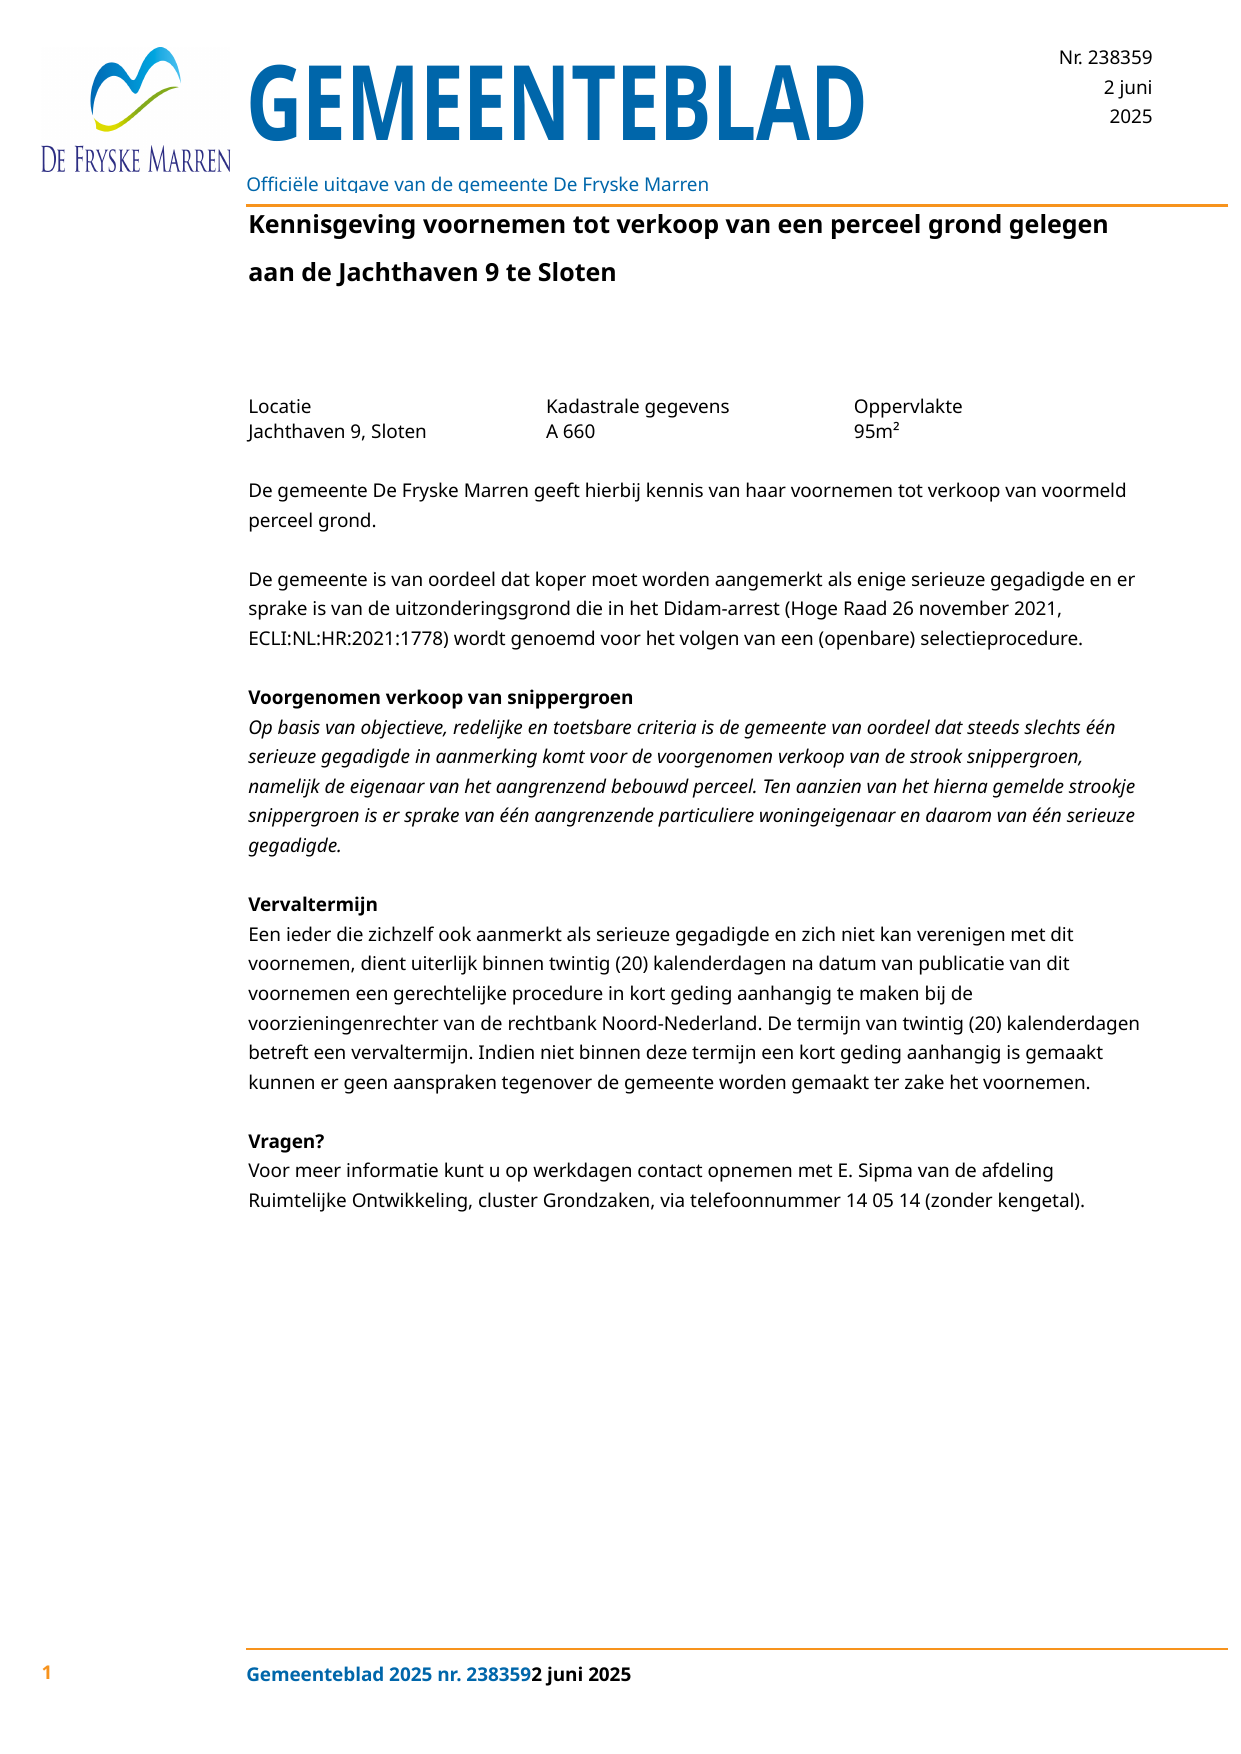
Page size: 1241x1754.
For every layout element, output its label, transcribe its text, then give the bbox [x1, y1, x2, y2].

text De gemeente is van oordeel dat koper moet worden aangemerkt als enige serieuze gegadigde en er sprake is van de uitzonderingsgrond die in het Didam-arrest (Hoge Raad 26 november 2021, ECLI:NL:HR:2021:1778) wordt genoemd voor het volgen van een (openbare) selectieprocedure. [248, 566, 1152, 651]
text Vragen? [248, 1128, 1152, 1154]
text De gemeente De Fryske Marren geeft hierbij kennis van haar voornemen tot verkoop van voormeld perceel grond. [248, 477, 1152, 533]
table_cell Jachthaven 9, Sloten [248, 419, 546, 444]
text Voor meer informatie kunt u op werkdagen contact opnemen met E. Sipma van de afdeling Ruimtelijke Ontwikkeling, cluster Grondzaken, via telefoonnummer 14 05 14 (zonder kengetal). [248, 1158, 1152, 1213]
text Kennisgeving voornemen tot verkoop van een perceel grond gelegen aan de Jachthaven 9 te Sloten [248, 207, 1152, 288]
table_header Locatie [248, 393, 546, 419]
table_cell 95m² [854, 419, 1152, 444]
table_header Oppervlakte [854, 393, 1152, 419]
text Op basis van objectieve, redelijke en toetsbare criteria is de gemeente van oordeel dat steeds slechts één serieuze gegadigde in aanmerking komt voor de voorgenomen verkoop van de strook snippergroen, namelijk de eigenaar van het aangrenzend bebouwd perceel. Ten aanzien van het hierna gemelde strookje snippergroen is er sprake van één aangrenzende particuliere woningeigenaar en daarom van één serieuze gegadigde. [248, 714, 1152, 858]
text Voorgenomen verkoop van snippergroen [248, 684, 1152, 710]
table_cell A 660 [546, 419, 854, 444]
table_header Kadastrale gegevens [546, 393, 854, 419]
text Vervaltermijn [248, 891, 1152, 917]
picture [41, 47, 231, 172]
text Een ieder die zichzelf ook aanmerkt als serieuze gegadigde en zich niet kan verenigen met dit voornemen, dient uiterlijk binnen twintig (20) kalenderdagen na datum van publicatie van dit voornemen een gerechtelijke procedure in kort geding aanhangig te maken bij de voorzieningenrechter van de rechtbank Noord-Nederland. De termijn van twintig (20) kalenderdagen betreft een vervaltermijn. Indien niet binnen deze termijn een kort geding aanhangig is gemaakt kunnen er geen aanspraken tegenover de gemeente worden gemaakt ter zake het voornemen. [248, 921, 1152, 1095]
